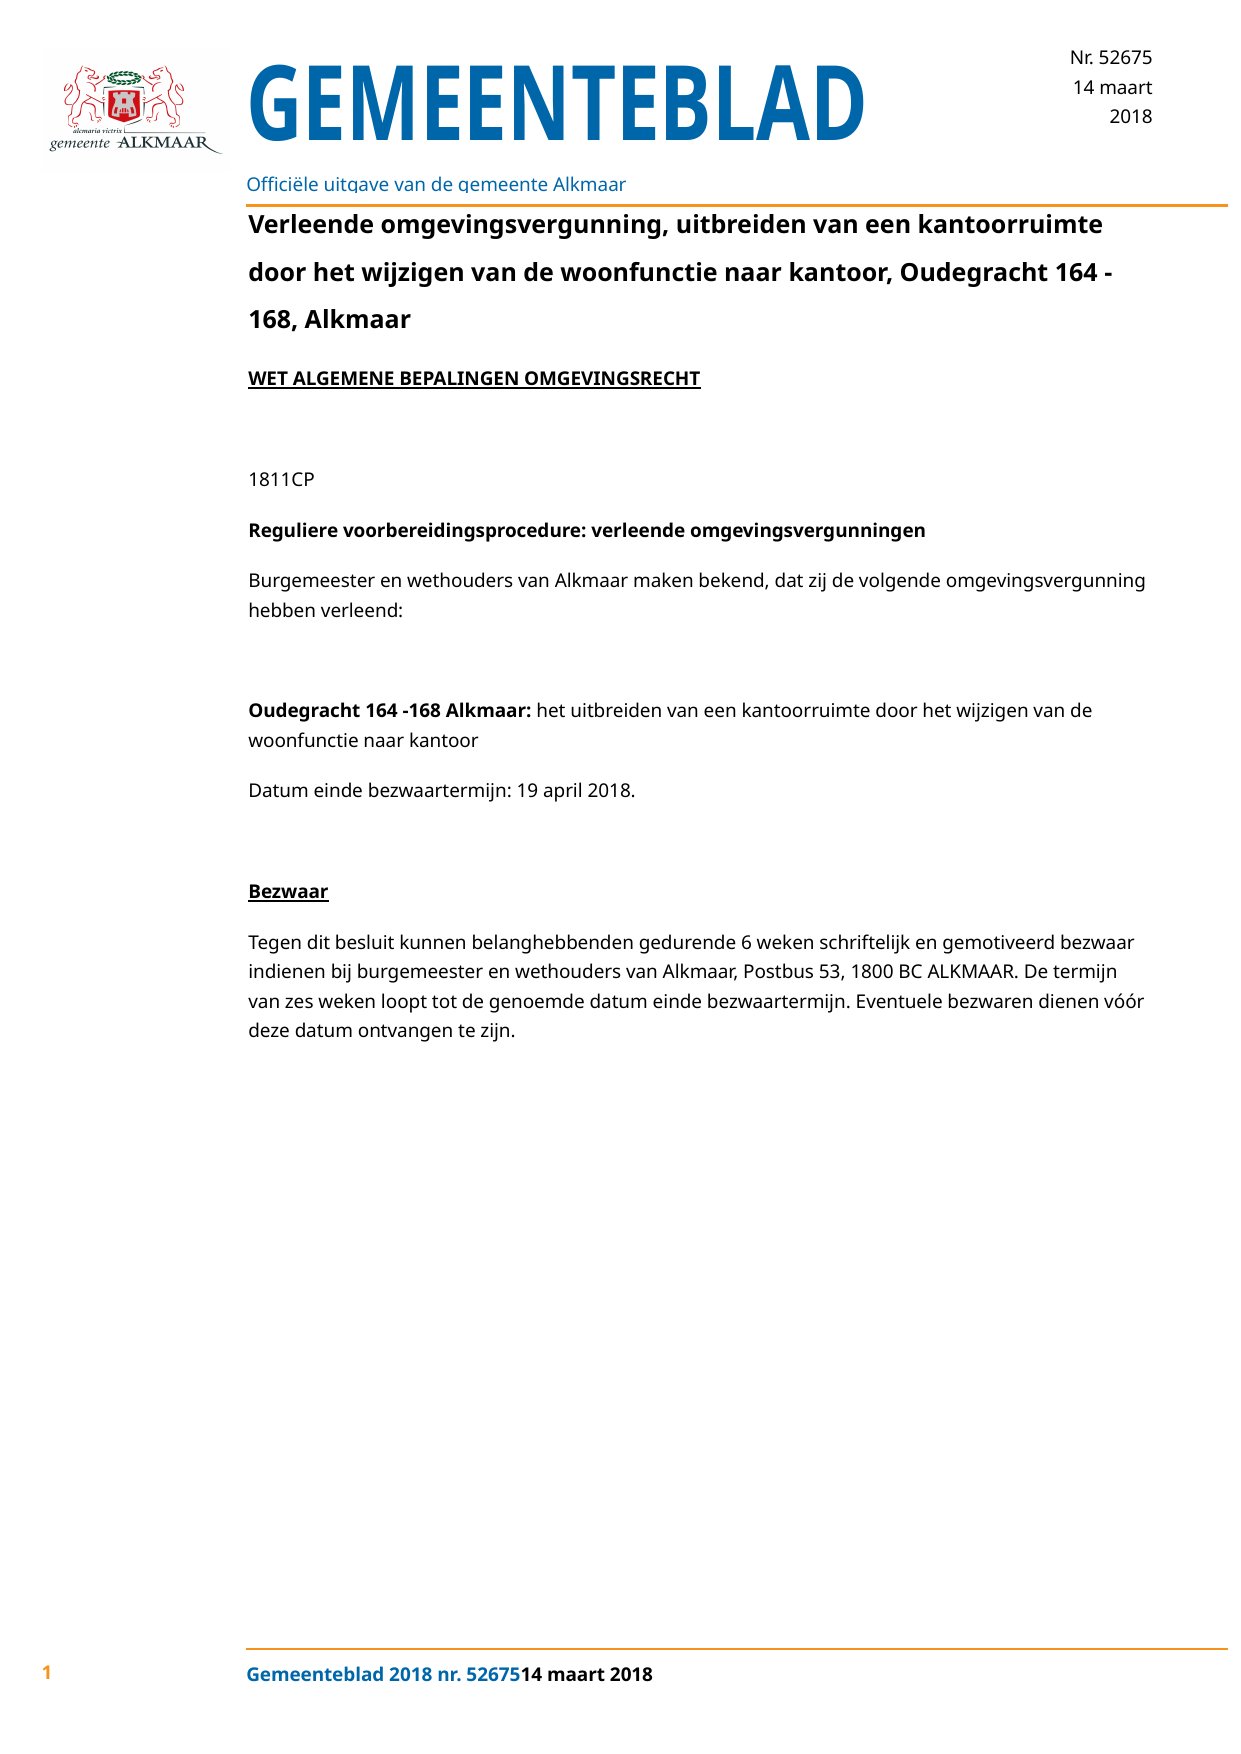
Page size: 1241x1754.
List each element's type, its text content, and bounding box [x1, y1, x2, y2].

text Burgemeester en wethouders van Alkmaar maken bekend, dat zij de volgende omgevingsvergunning hebben verleend: [248, 567, 1152, 622]
text Reguliere voorbereidingsprocedure: verleende omgevingsvergunningen [248, 517, 1152, 542]
text 1811CP [248, 466, 1152, 492]
picture [41, 47, 231, 172]
text Verleende omgevingsvergunning, uitbreiden van een kantoorruimte door het wijzigen van de woonfunctie naar kantoor, Oudegracht 164 -168, Alkmaar [248, 207, 1152, 336]
text Tegen dit besluit kunnen belanghebbenden gedurende 6 weken schriftelijk en gemotiveerd bezwaar indienen bij burgemeester en wethouders van Alkmaar, Postbus 53, 1800 BC ALKMAAR. De termijn van zes weken loopt tot de genoemde datum einde bezwaartermijn. Eventuele bezwaren dienen vóór deze datum ontvangen te zijn. [248, 929, 1152, 1043]
text Bezwaar [248, 878, 1152, 904]
text Oudegracht 164 -168 Alkmaar: het uitbreiden van een kantoorruimte door het wijzigen van de woonfunctie naar kantoor [248, 698, 1152, 753]
text WET ALGEMENE BEPALINGEN OMGEVINGSRECHT [248, 366, 1152, 391]
text Datum einde bezwaartermijn: 19 april 2018. [248, 778, 1152, 803]
